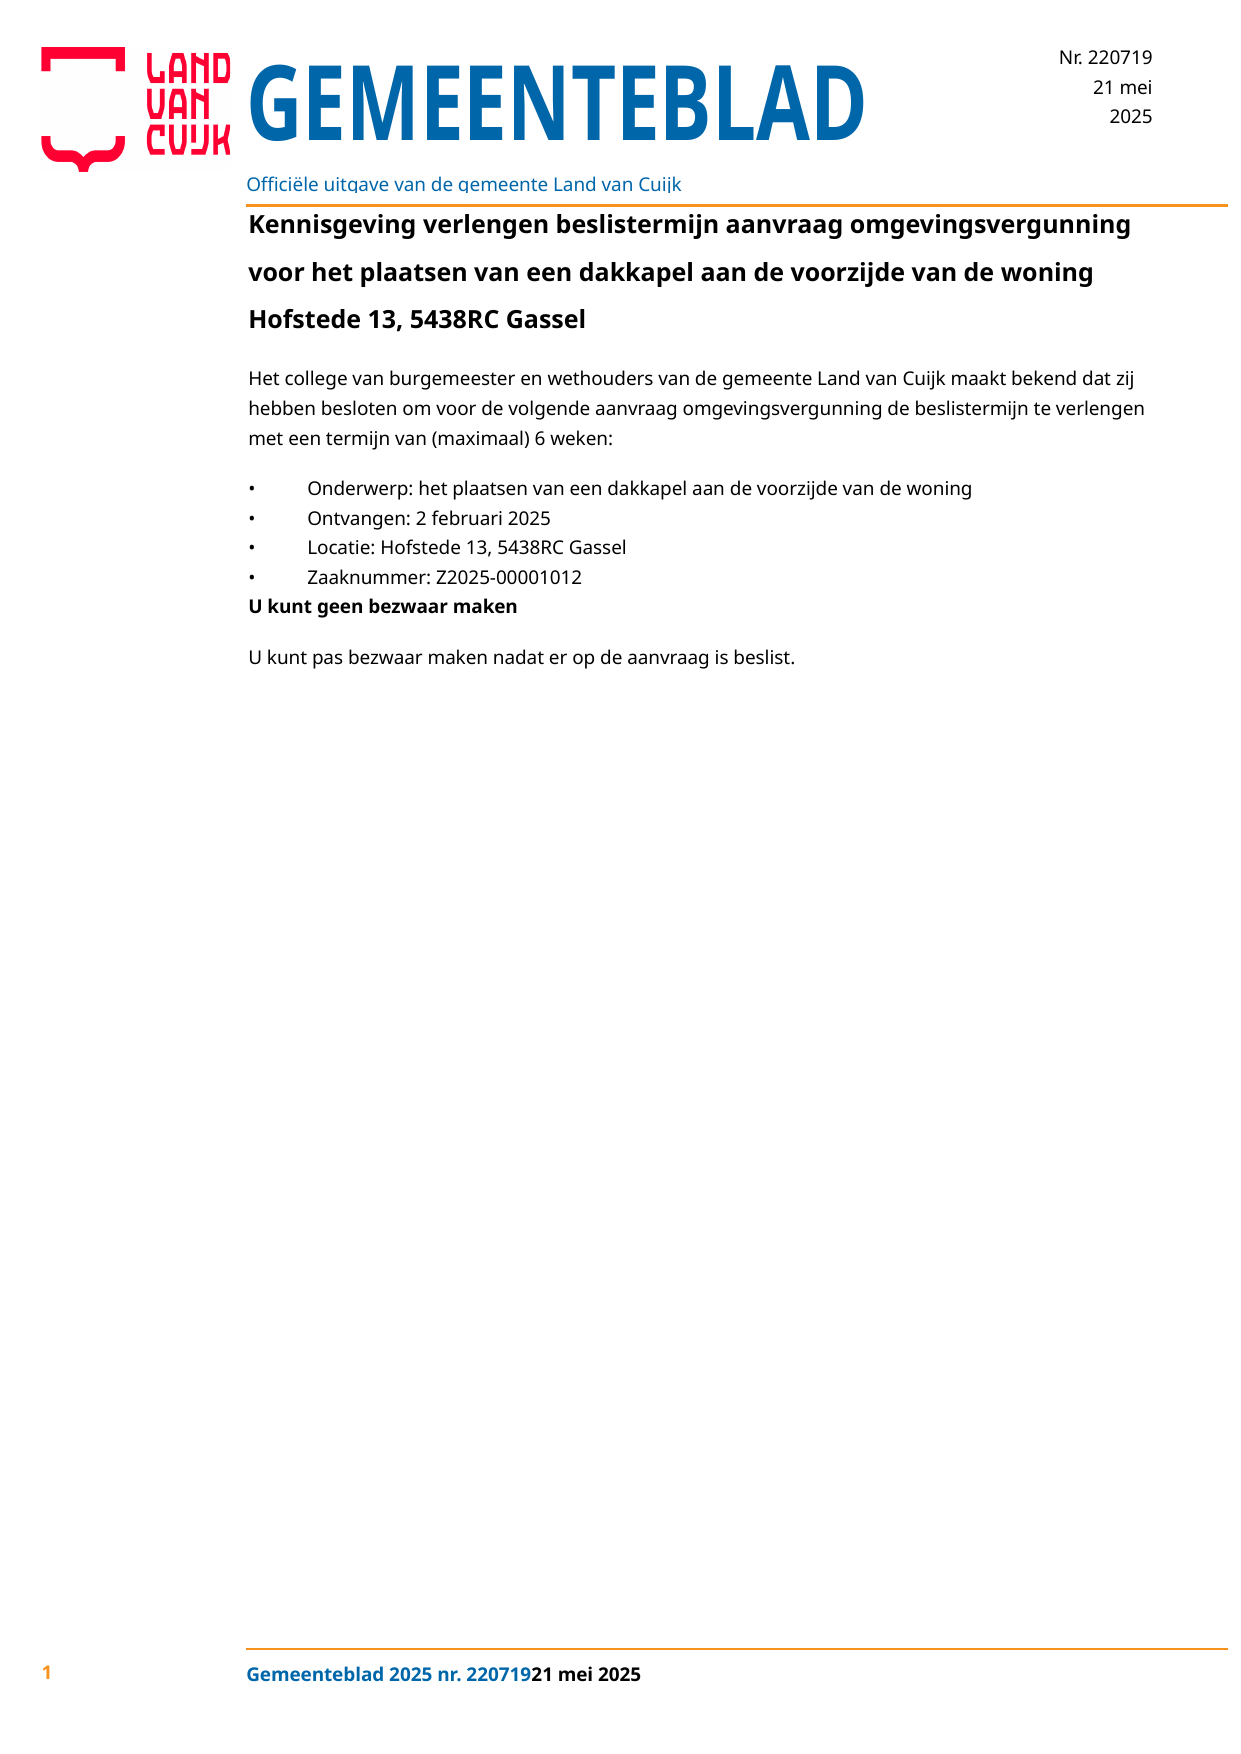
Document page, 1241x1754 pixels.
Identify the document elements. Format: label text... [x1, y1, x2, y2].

list Onderwerp: het plaatsen van een dakkapel aan de voorzijde van de woning [248, 475, 1152, 501]
text Het college van burgemeester en wethouders van de gemeente Land van Cuijk maakt bekend dat zij hebben besloten om voor de volgende aanvraag omgevingsvergunning de beslistermijn te verlengen met een termijn van (maximaal) 6 weken: [248, 366, 1152, 450]
list Zaaknummer: Z2025-00001012 [248, 564, 1152, 589]
picture [41, 47, 231, 172]
text U kunt pas bezwaar maken nadat er op de aanvraag is beslist. [248, 644, 1152, 669]
text Kennisgeving verlengen beslistermijn aanvraag omgevingsvergunning voor het plaatsen van een dakkapel aan de voorzijde van de woning Hofstede 13, 5438RC Gassel [248, 207, 1152, 336]
text U kunt geen bezwaar maken [248, 593, 1152, 619]
list Ontvangen: 2 februari 2025 [248, 505, 1152, 530]
list Locatie: Hofstede 13, 5438RC Gassel [248, 534, 1152, 560]
